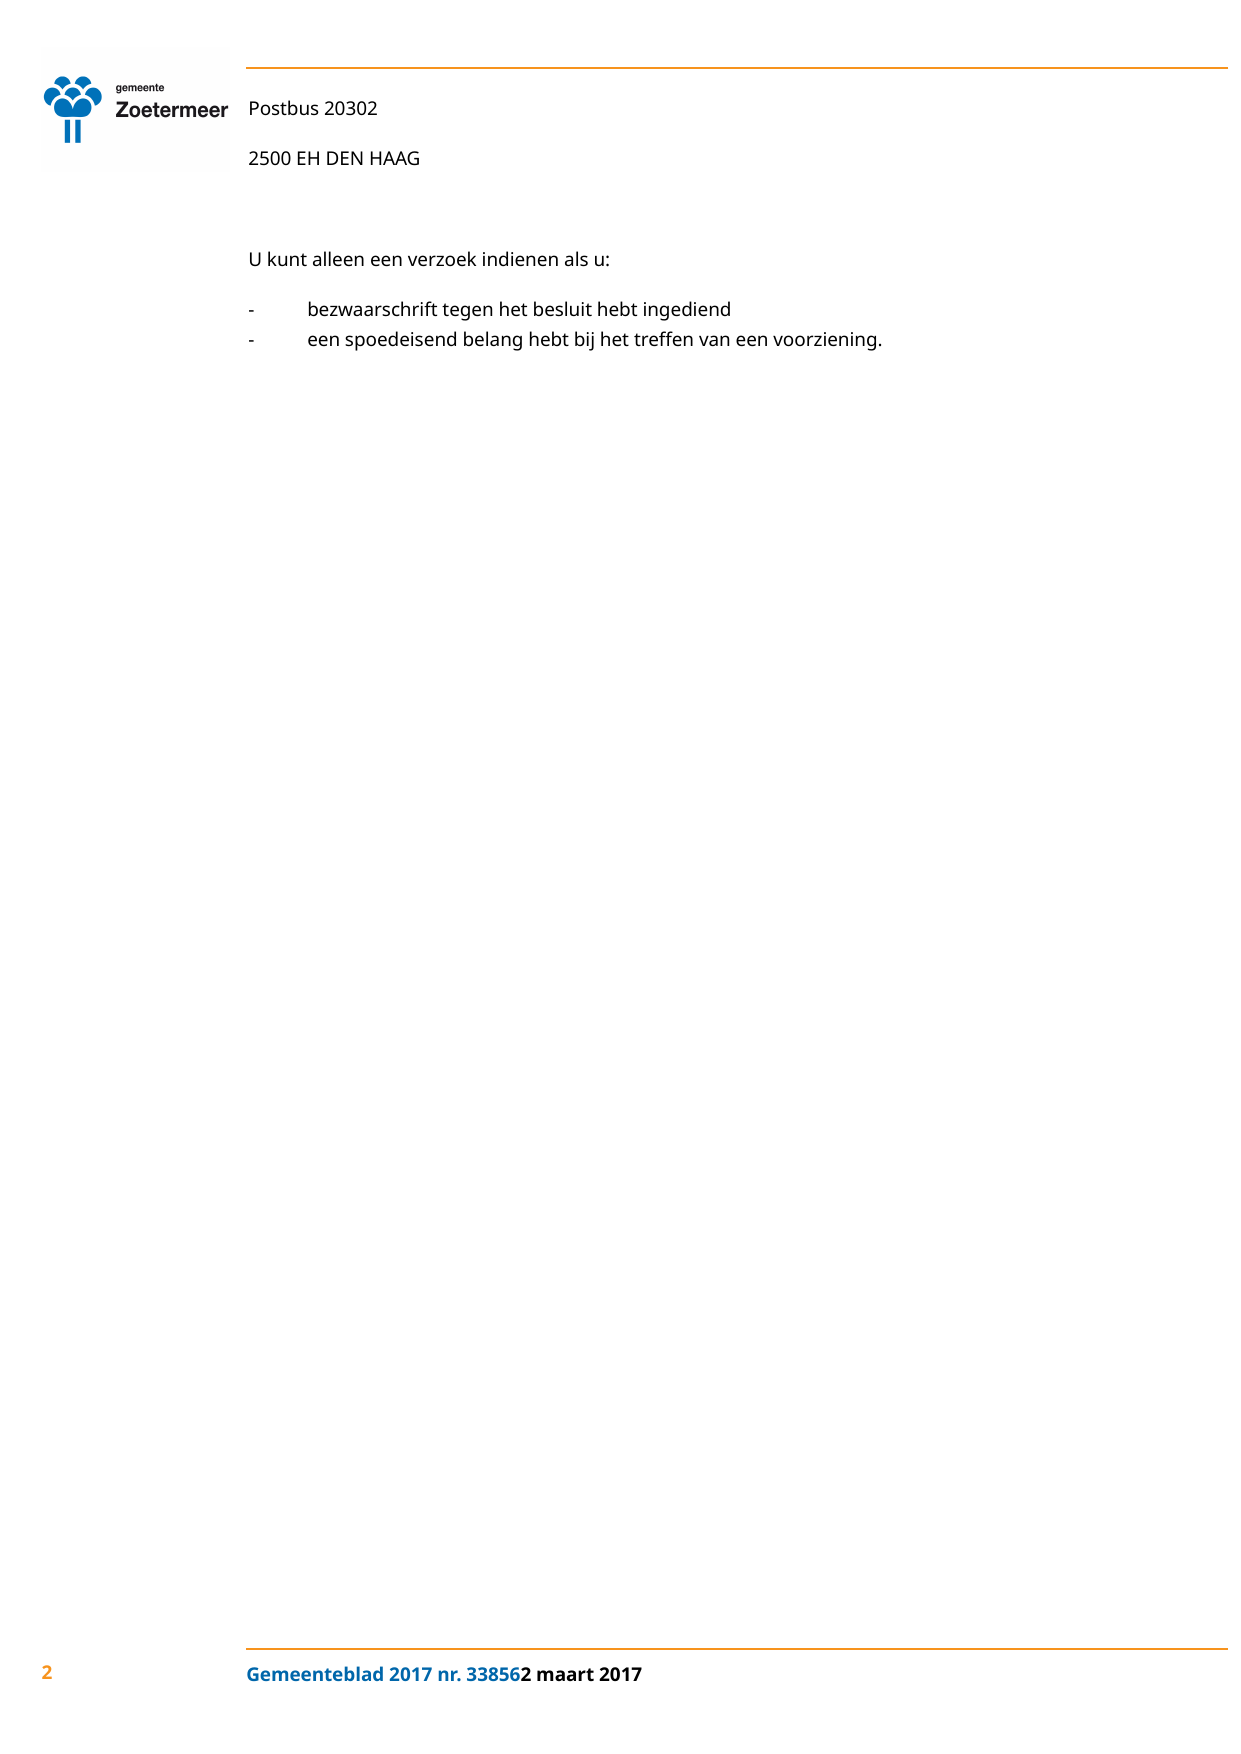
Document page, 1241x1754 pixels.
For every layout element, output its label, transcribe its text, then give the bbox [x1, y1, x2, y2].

picture [41, 47, 231, 172]
text Postbus 20302 [248, 95, 1152, 121]
text U kunt alleen een verzoek indienen als u: [248, 246, 1152, 272]
list een spoedeisend belang hebt bij het treffen van een voorziening. [248, 326, 1152, 352]
list bezwaarschrift tegen het besluit hebt ingediend [248, 296, 1152, 322]
text 2500 EH DEN HAAG [248, 145, 1152, 171]
